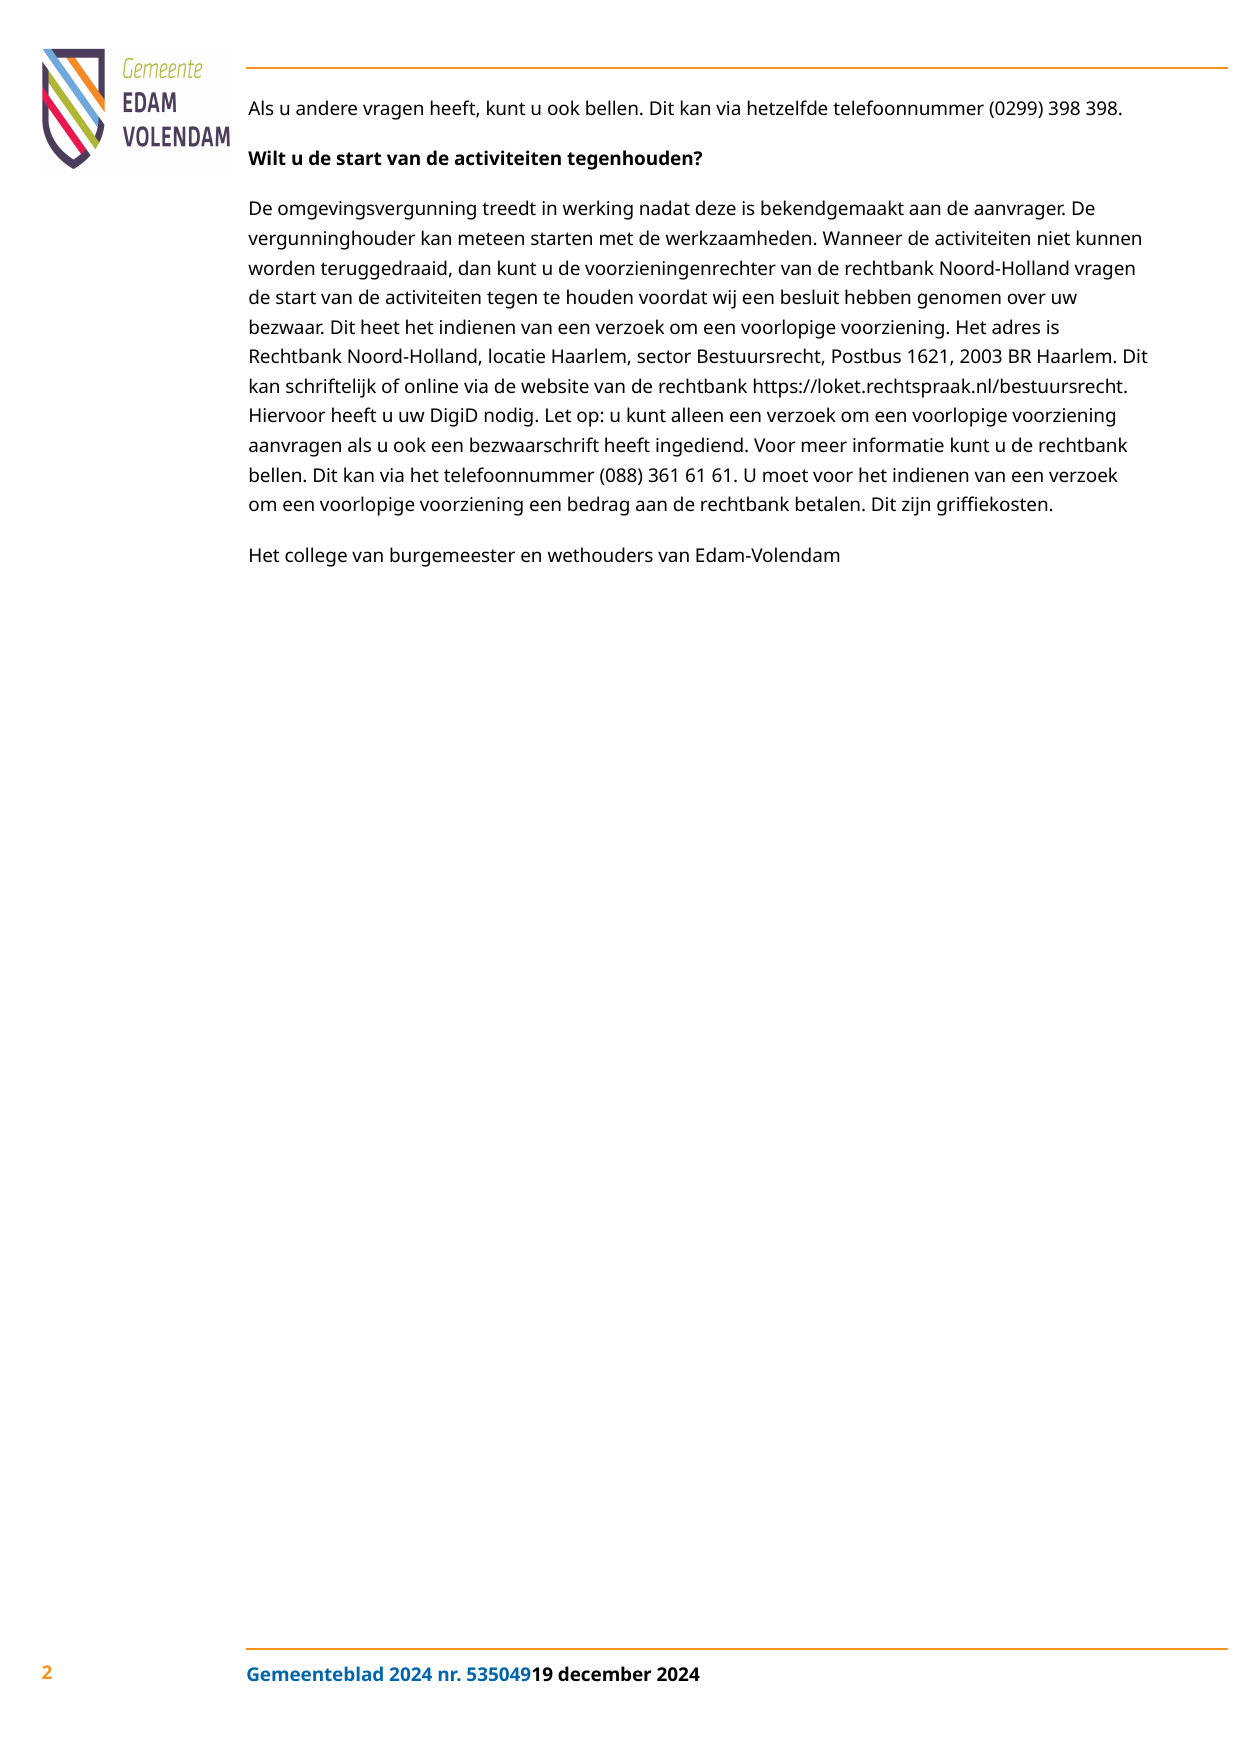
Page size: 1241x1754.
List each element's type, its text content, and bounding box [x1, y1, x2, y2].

text Het college van burgemeester en wethouders van Edam-Volendam [248, 542, 1152, 568]
picture [41, 47, 231, 172]
text Als u andere vragen heeft, kunt u ook bellen. Dit kan via hetzelfde telefoonnummer (0299) 398 398. [248, 95, 1152, 121]
text De omgevingsvergunning treedt in werking nadat deze is bekendgemaakt aan de aanvrager. De vergunninghouder kan meteen starten met de werkzaamheden. Wanneer de activiteiten niet kunnen worden teruggedraaid, dan kunt u de voorzieningenrechter van de rechtbank Noord-Holland vragen de start van de activiteiten tegen te houden voordat wij een besluit hebben genomen over uw bezwaar. Dit heet het indienen van een verzoek om een voorlopige voorziening. Het adres is Rechtbank Noord-Holland, locatie Haarlem, sector Bestuursrecht, Postbus 1621, 2003 BR Haarlem. Dit kan schriftelijk of online via de website van de rechtbank https://loket.rechtspraak.nl/bestuursrecht. Hiervoor heeft u uw DigiD nodig. Let op: u kunt alleen een verzoek om een voorlopige voorziening aanvragen als u ook een bezwaarschrift heeft ingediend. Voor meer informatie kunt u de rechtbank bellen. Dit kan via het telefoonnummer (088) 361 61 61. U moet voor het indienen van een verzoek om een voorlopige voorziening een bedrag aan de rechtbank betalen. Dit zijn griffiekosten. [248, 196, 1152, 517]
text Wilt u de start van de activiteiten tegenhouden? [248, 145, 1152, 171]
